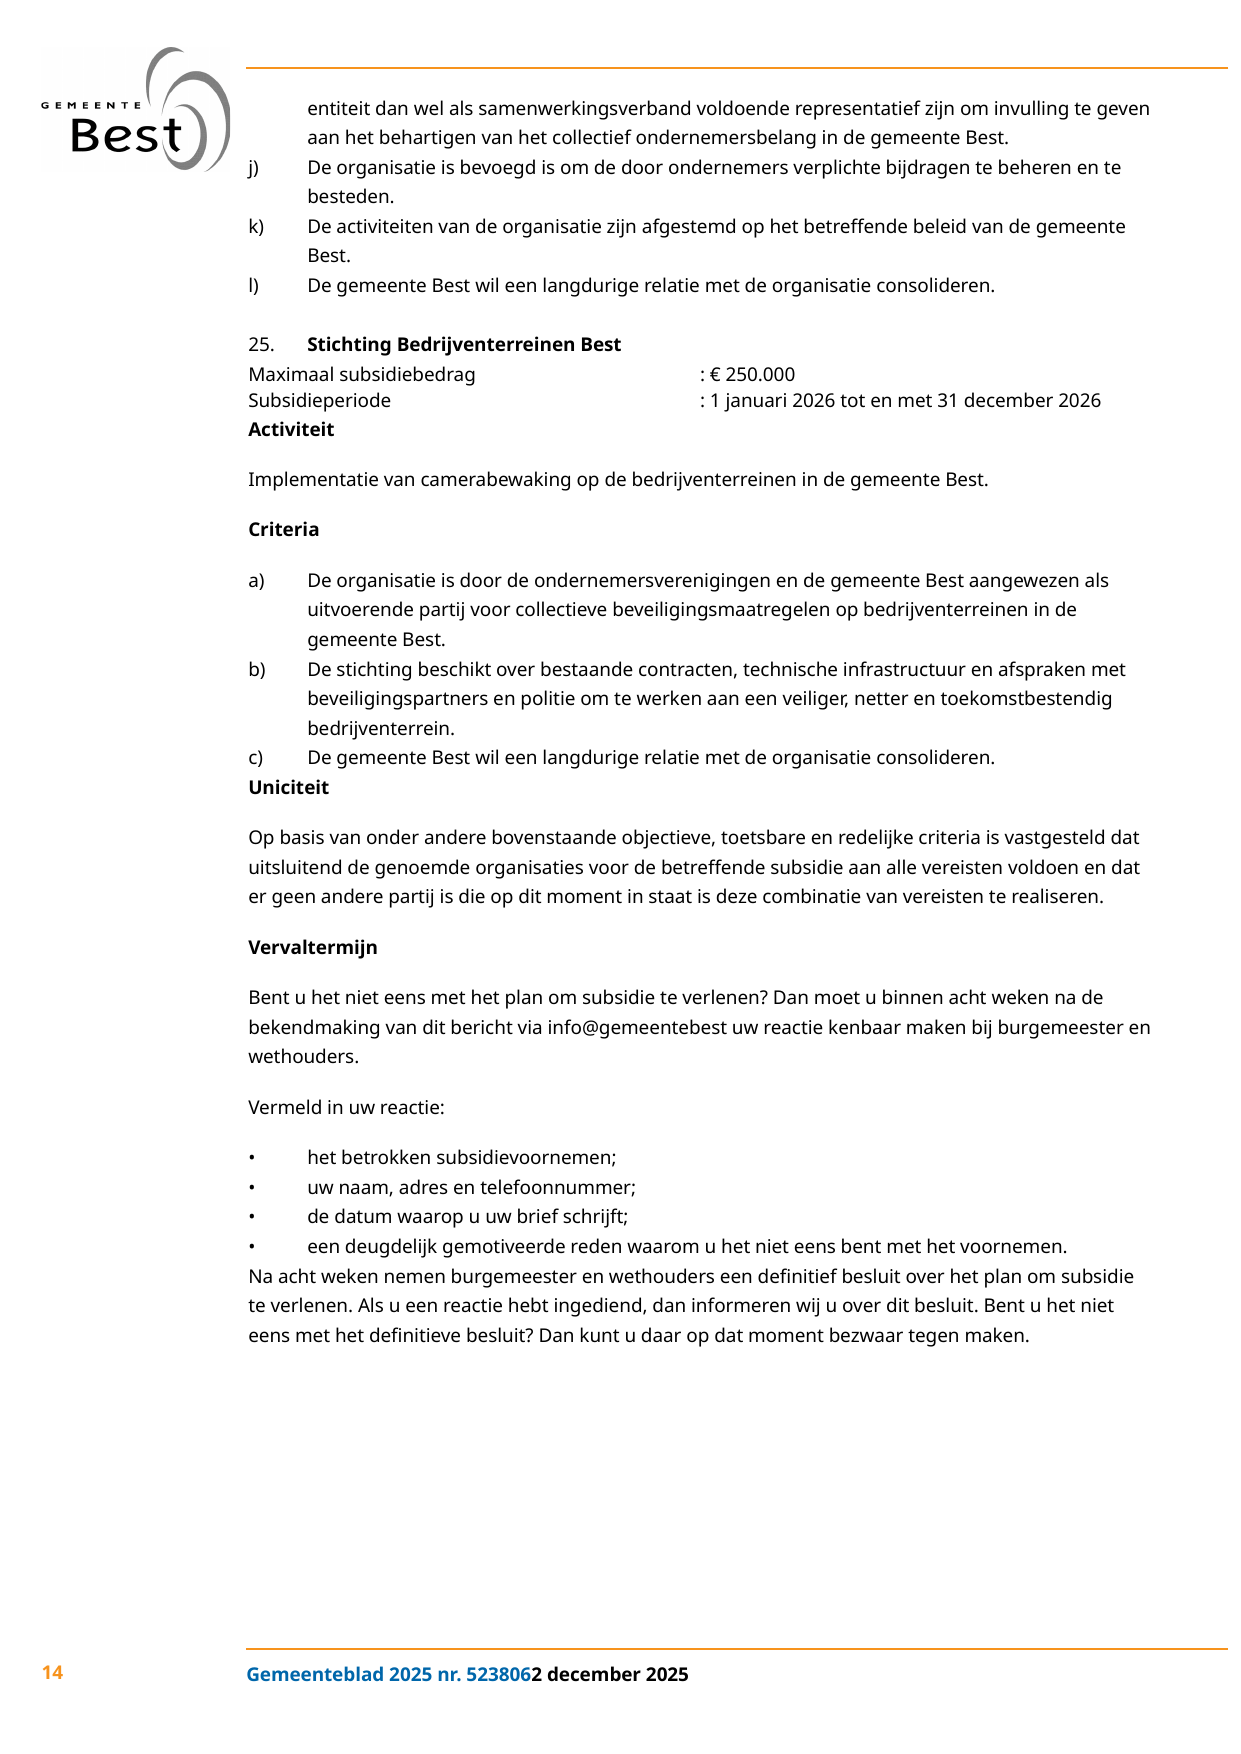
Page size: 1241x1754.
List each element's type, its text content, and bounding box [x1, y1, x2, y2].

table_cell Subsidieperiode [248, 387, 700, 413]
text Na acht weken nemen burgemeester en wethouders een definitief besluit over het plan om subsidie te verlenen. Als u een reactie hebt ingediend, dan informeren wij u over dit besluit. Bent u het niet eens met het definitieve besluit? Dan kunt u daar op dat moment bezwaar tegen maken. [248, 1263, 1152, 1348]
list Stichting Bedrijventerreinen Best [248, 331, 1152, 357]
list De stichting beschikt over bestaande contracten, technische infrastructuur en afspraken met beveiligingspartners en politie om te werken aan een veiliger, netter en toekomstbestendig bedrijventerrein. [248, 656, 1152, 741]
table_header : € 250.000 [700, 361, 1152, 387]
list de datum waarop u uw brief schrijft; [248, 1204, 1152, 1229]
text Vermeld in uw reactie: [248, 1094, 1152, 1120]
list entiteit dan wel als samenwerkingsverband voldoende representatief zijn om invulling te geven aan het behartigen van het collectief ondernemersbelang in de gemeente Best. [248, 95, 1152, 150]
table_cell : 1 januari 2026 tot en met 31 december 2026 [700, 387, 1152, 413]
list De activiteiten van de organisatie zijn afgestemd op het betreffende beleid van de gemeente Best. [248, 213, 1152, 268]
picture [41, 47, 231, 172]
list De gemeente Best wil een langdurige relatie met de organisatie consolideren. [248, 272, 1152, 298]
text Implementatie van camerabewaking op de bedrijventerreinen in de gemeente Best. [248, 466, 1152, 492]
text Bent u het niet eens met het plan om subsidie te verlenen? Dan moet u binnen acht weken na de bekendmaking van dit bericht via info@gemeentebest uw reactie kenbaar maken bij burgemeester en wethouders. [248, 984, 1152, 1069]
list een deugdelijk gemotiveerde reden waarom u het niet eens bent met het voornemen. [248, 1233, 1152, 1259]
list De gemeente Best wil een langdurige relatie met de organisatie consolideren. [248, 744, 1152, 770]
list De organisatie is door de ondernemersverenigingen en de gemeente Best aangewezen als uitvoerende partij voor collectieve beveiligingsmaatregelen op bedrijventerreinen in de gemeente Best. [248, 567, 1152, 652]
list het betrokken subsidievoornemen; [248, 1144, 1152, 1170]
text Op basis van onder andere bovenstaande objectieve, toetsbare en redelijke criteria is vastgesteld dat uitsluitend de genoemde organisaties voor de betreffende subsidie aan alle vereisten voldoen en dat er geen andere partij is die op dit moment in staat is deze combinatie van vereisten te realiseren. [248, 824, 1152, 909]
table_header Maximaal subsidiebedrag [248, 361, 700, 387]
text Vervaltermijn [248, 934, 1152, 960]
list De organisatie is bevoegd is om de door ondernemers verplichte bijdragen te beheren en te besteden. [248, 154, 1152, 209]
list uw naam, adres en telefoonnummer; [248, 1174, 1152, 1200]
text Criteria [248, 517, 1152, 542]
text Activiteit [248, 416, 1152, 442]
text Uniciteit [248, 774, 1152, 800]
